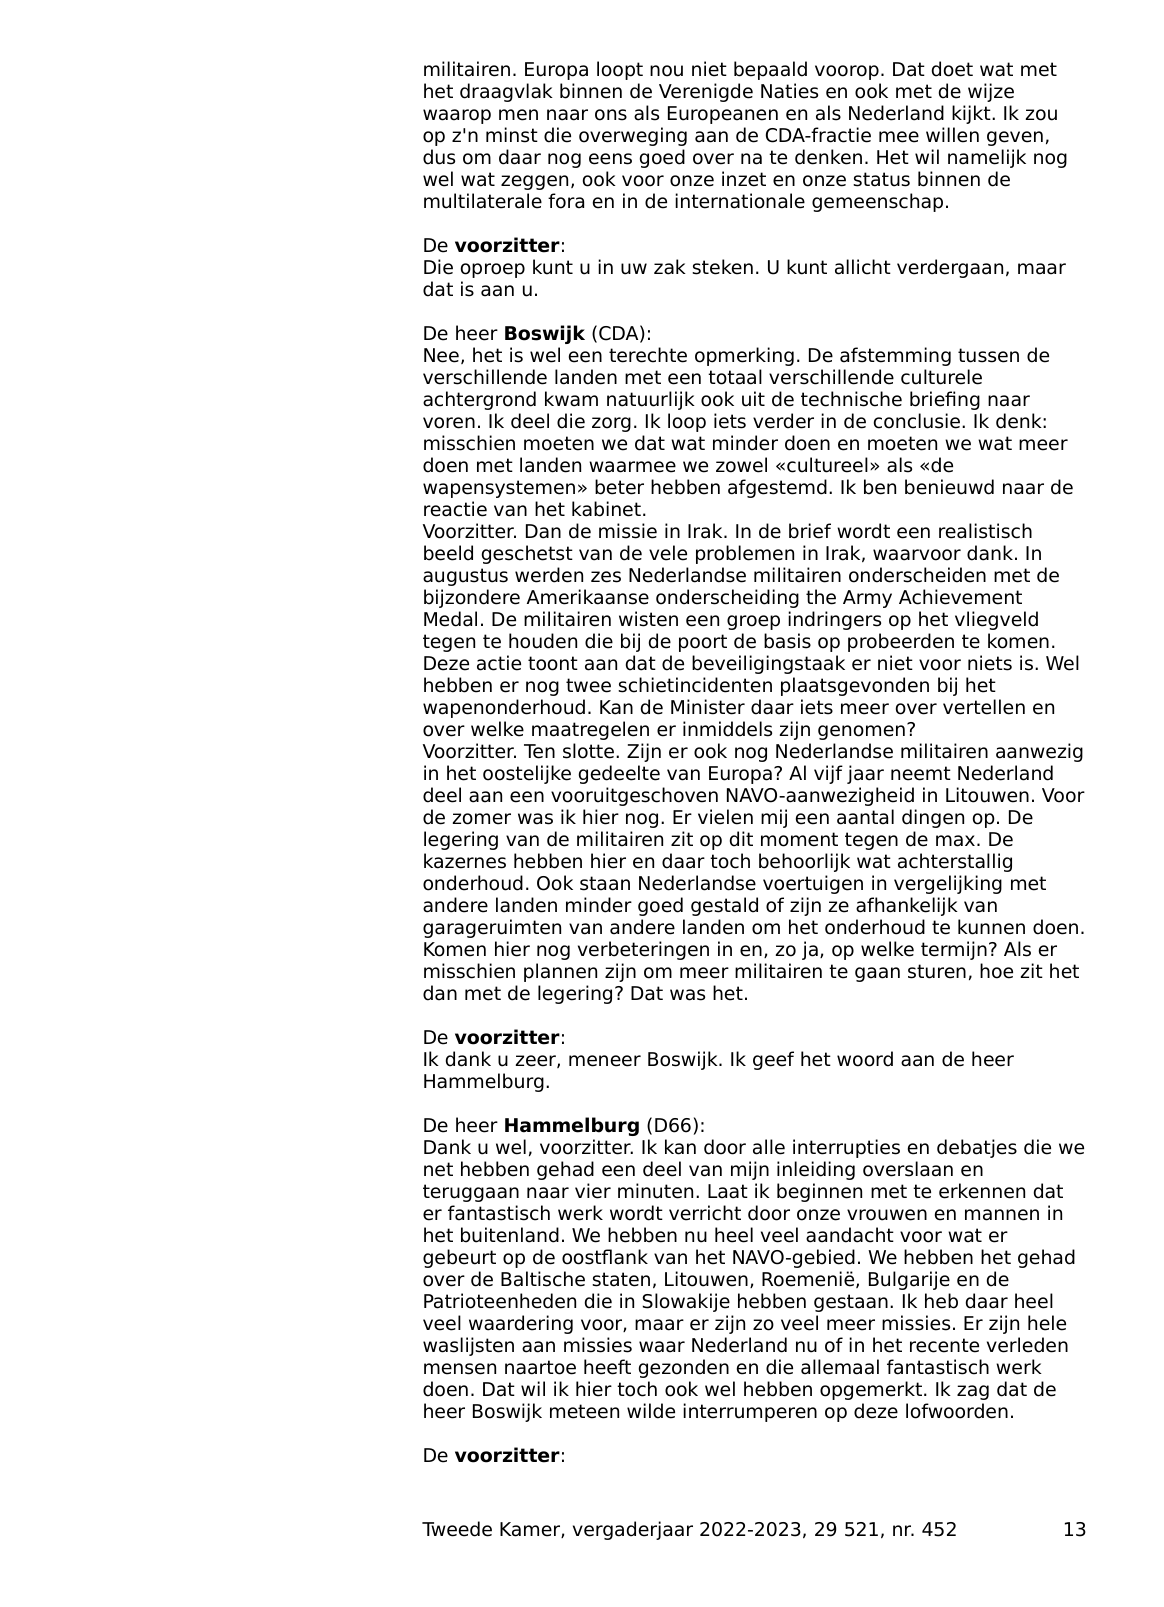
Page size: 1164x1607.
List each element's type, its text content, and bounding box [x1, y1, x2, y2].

text De heer Boswijk (CDA): [422, 323, 1087, 345]
text Nee, het is wel een terechte opmerking. De afstemming tussen de verschillende landen met een totaal verschillende culturele achtergrond kwam natuurlijk ook uit de technische briefing naar voren. Ik deel die zorg. Ik loop iets verder in de conclusie. Ik denk: misschien moeten we dat wat minder doen en moeten we wat meer doen met landen waarmee we zowel «cultureel» als «de wapensystemen» beter hebben afgestemd. Ik ben benieuwd naar de reactie van het kabinet. [422, 345, 1087, 521]
text Die oproep kunt u in uw zak steken. U kunt allicht verdergaan, maar dat is aan u. [422, 257, 1087, 301]
text Voorzitter. Ten slotte. Zijn er ook nog Nederlandse militairen aanwezig in het oostelijke gedeelte van Europa? Al vijf jaar neemt Nederland deel aan een vooruitgeschoven NAVO-aanwezigheid in Litouwen. Voor de zomer was ik hier nog. Er vielen mij een aantal dingen op. De legering van de militairen zit op dit moment tegen de max. De kazernes hebben hier en daar toch behoorlijk wat achterstallig onderhoud. Ook staan Nederlandse voertuigen in vergelijking met andere landen minder goed gestald of zijn ze afhankelijk van garageruimten van andere landen om het onderhoud te kunnen doen. Komen hier nog verbeteringen in en, zo ja, op welke termijn? Als er misschien plannen zijn om meer militairen te gaan sturen, hoe zit het dan met de legering? Dat was het. [422, 741, 1087, 1004]
text Voorzitter. Dan de missie in Irak. In de brief wordt een realistisch beeld geschetst van de vele problemen in Irak, waarvoor dank. In augustus werden zes Nederlandse militairen onderscheiden met de bijzondere Amerikaanse onderscheiding the Army Achievement Medal. De militairen wisten een groep indringers op het vliegveld tegen te houden die bij de poort de basis op probeerden te komen. Deze actie toont aan dat de beveiligingstaak er niet voor niets is. Wel hebben er nog twee schietincidenten plaatsgevonden bij het wapenonderhoud. Kan de Minister daar iets meer over vertellen en over welke maatregelen er inmiddels zijn genomen? [422, 521, 1087, 741]
text militairen. Europa loopt nou niet bepaald voorop. Dat doet wat met het draagvlak binnen de Verenigde Naties en ook met de wijze waarop men naar ons als Europeanen en als Nederland kijkt. Ik zou op z'n minst die overweging aan de CDA-fractie mee willen geven, dus om daar nog eens goed over na te denken. Het wil namelijk nog wel wat zeggen, ook voor onze inzet en onze status binnen de multilaterale fora en in de internationale gemeenschap. [422, 59, 1087, 213]
text Dank u wel, voorzitter. Ik kan door alle interrupties en debatjes die we net hebben gehad een deel van mijn inleiding overslaan en teruggaan naar vier minuten. Laat ik beginnen met te erkennen dat er fantastisch werk wordt verricht door onze vrouwen en mannen in het buitenland. We hebben nu heel veel aandacht voor wat er gebeurt op de oostflank van het NAVO-gebied. We hebben het gehad over de Baltische staten, Litouwen, Roemenië, Bulgarije en de Patrioteenheden die in Slowakije hebben gestaan. Ik heb daar heel veel waardering voor, maar er zijn zo veel meer missies. Er zijn hele waslijsten aan missies waar Nederland nu of in het recente verleden mensen naartoe heeft gezonden en die allemaal fantastisch werk doen. Dat wil ik hier toch ook wel hebben opgemerkt. Ik zag dat de heer Boswijk meteen wilde interrumperen op deze lofwoorden. [422, 1137, 1087, 1423]
text De voorzitter: [422, 1027, 1087, 1049]
text De voorzitter: [422, 235, 1087, 257]
text Ik dank u zeer, meneer Boswijk. Ik geef het woord aan de heer Hammelburg. [422, 1049, 1087, 1093]
text De heer Hammelburg (D66): [422, 1115, 1087, 1137]
text De voorzitter: [422, 1445, 1087, 1467]
